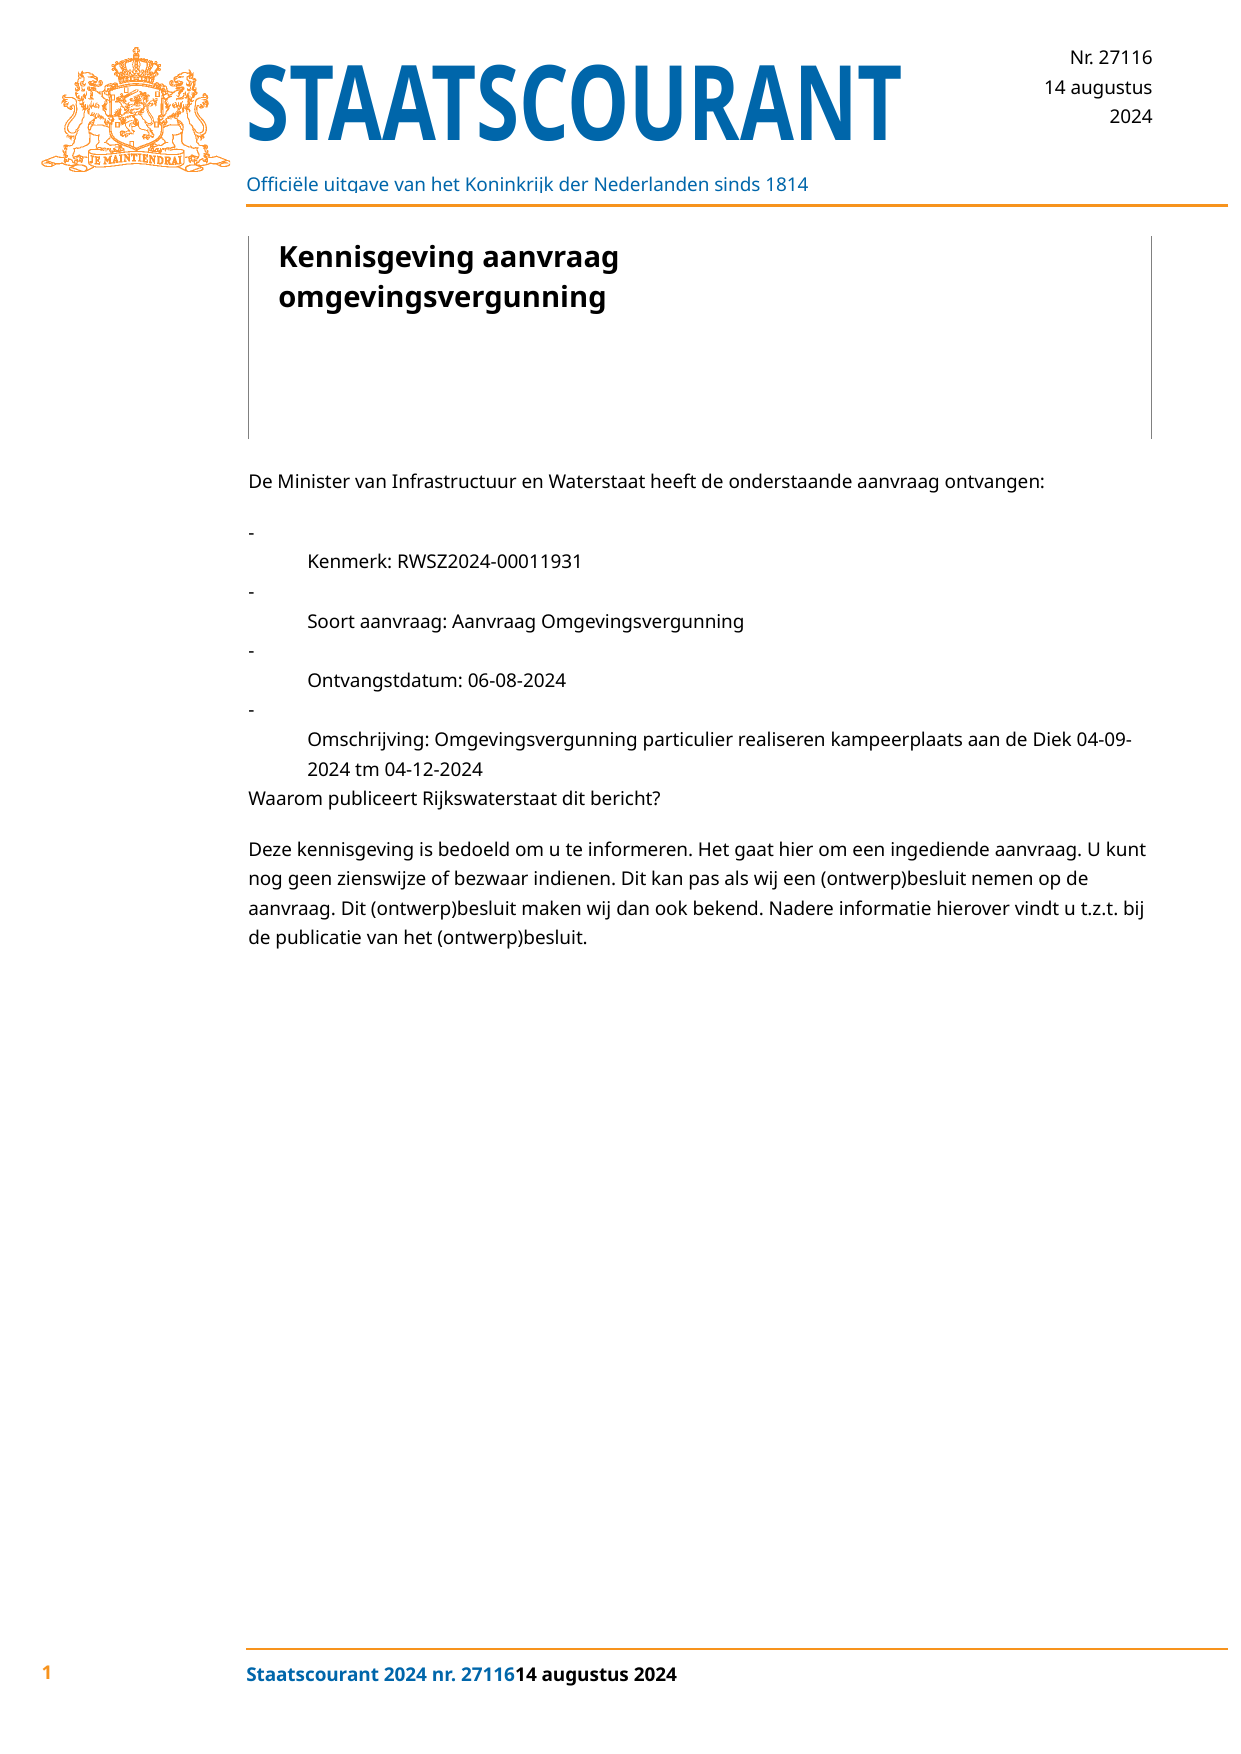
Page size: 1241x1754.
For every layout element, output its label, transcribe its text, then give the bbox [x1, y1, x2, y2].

list Soort aanvraag: Aanvraag Omgevingsvergunning [248, 608, 1152, 633]
picture [912, 236, 1090, 414]
list Kenmerk: RWSZ2024-00011931 [248, 549, 1152, 574]
text Waarom publiceert Rijkswaterstaat dit bericht? [248, 785, 1152, 811]
text Deze kennisgeving is bedoeld om u te informeren. Het gaat hier om een ingediende aanvraag. U kunt nog geen zienswijze of bezwaar indienen. Dit kan pas als wij een (ontwerp)besluit nemen op de aanvraag. Dit (ontwerp)besluit maken wij dan ook bekend. Nadere informatie hierover vindt u t.z.t. bij de publicatie van het (ontwerp)besluit. [248, 836, 1152, 950]
list Ontvangstdatum: 06-08-2024 [248, 667, 1152, 693]
table_header [1090, 236, 1151, 413]
picture [41, 47, 231, 172]
table_header [850, 414, 1151, 439]
table_header [850, 236, 912, 413]
text De Minister van Infrastructuur en Waterstaat heeft de onderstaande aanvraag ontvangen: [248, 469, 1152, 494]
list Omschrijving: Omgevingsvergunning particulier realiseren kampeerplaats aan de Diek 04-09-2024 tm 04-12-2024 [248, 726, 1152, 781]
table_header Kennisgeving aanvraag omgevingsvergunning [249, 236, 850, 439]
